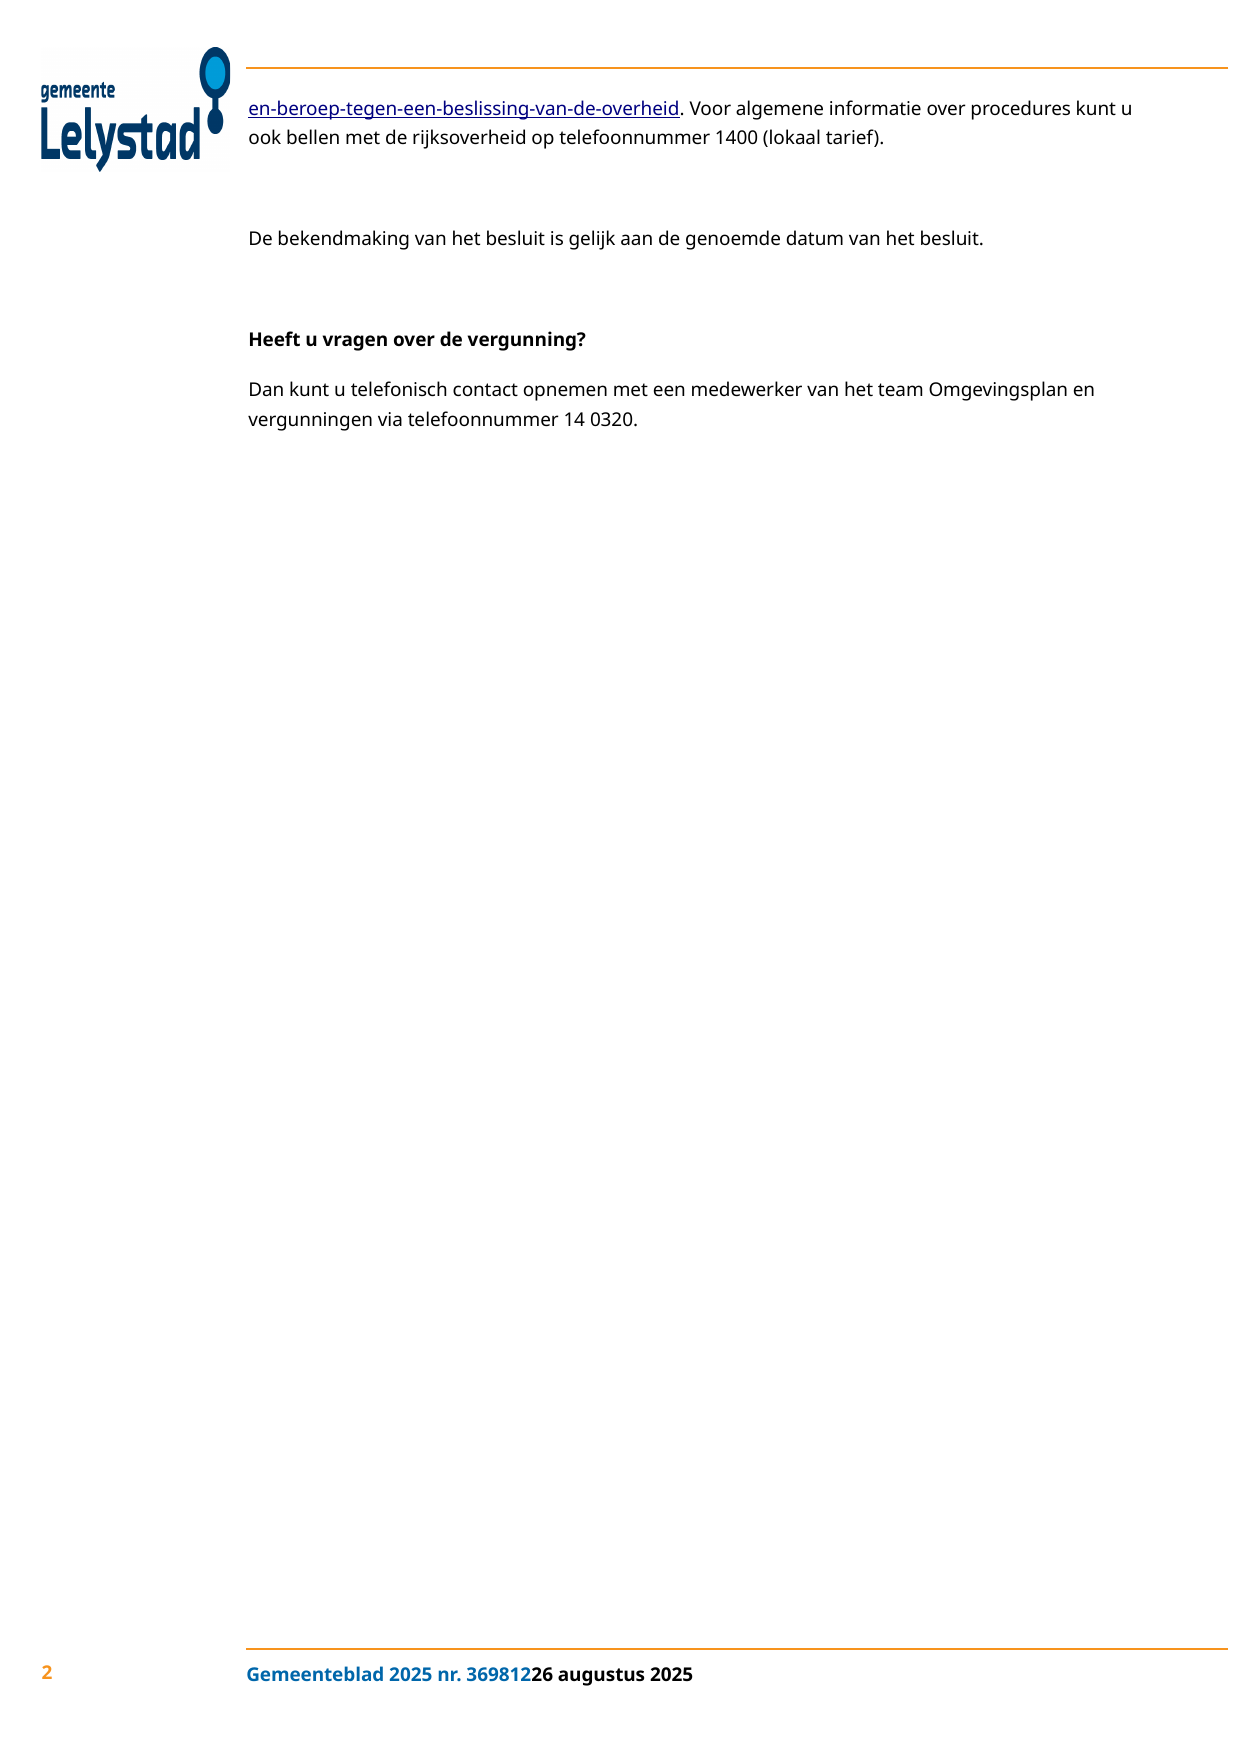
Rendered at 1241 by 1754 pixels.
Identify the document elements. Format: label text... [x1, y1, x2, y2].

text Dan kunt u telefonisch contact opnemen met een medewerker van het team Omgevingsplan en vergunningen via telefoonnummer 14 0320. [248, 376, 1152, 432]
picture [41, 47, 231, 172]
text De bekendmaking van het besluit is gelijk aan de genoemde datum van het besluit. [248, 225, 1152, 251]
text en-beroep-tegen-een-beslissing-van-de-overheid. Voor algemene informatie over procedures kunt u ook bellen met de rijksoverheid op telefoonnummer 1400 (lokaal tarief). [248, 95, 1152, 150]
text Heeft u vragen over de vergunning? [248, 326, 1152, 352]
